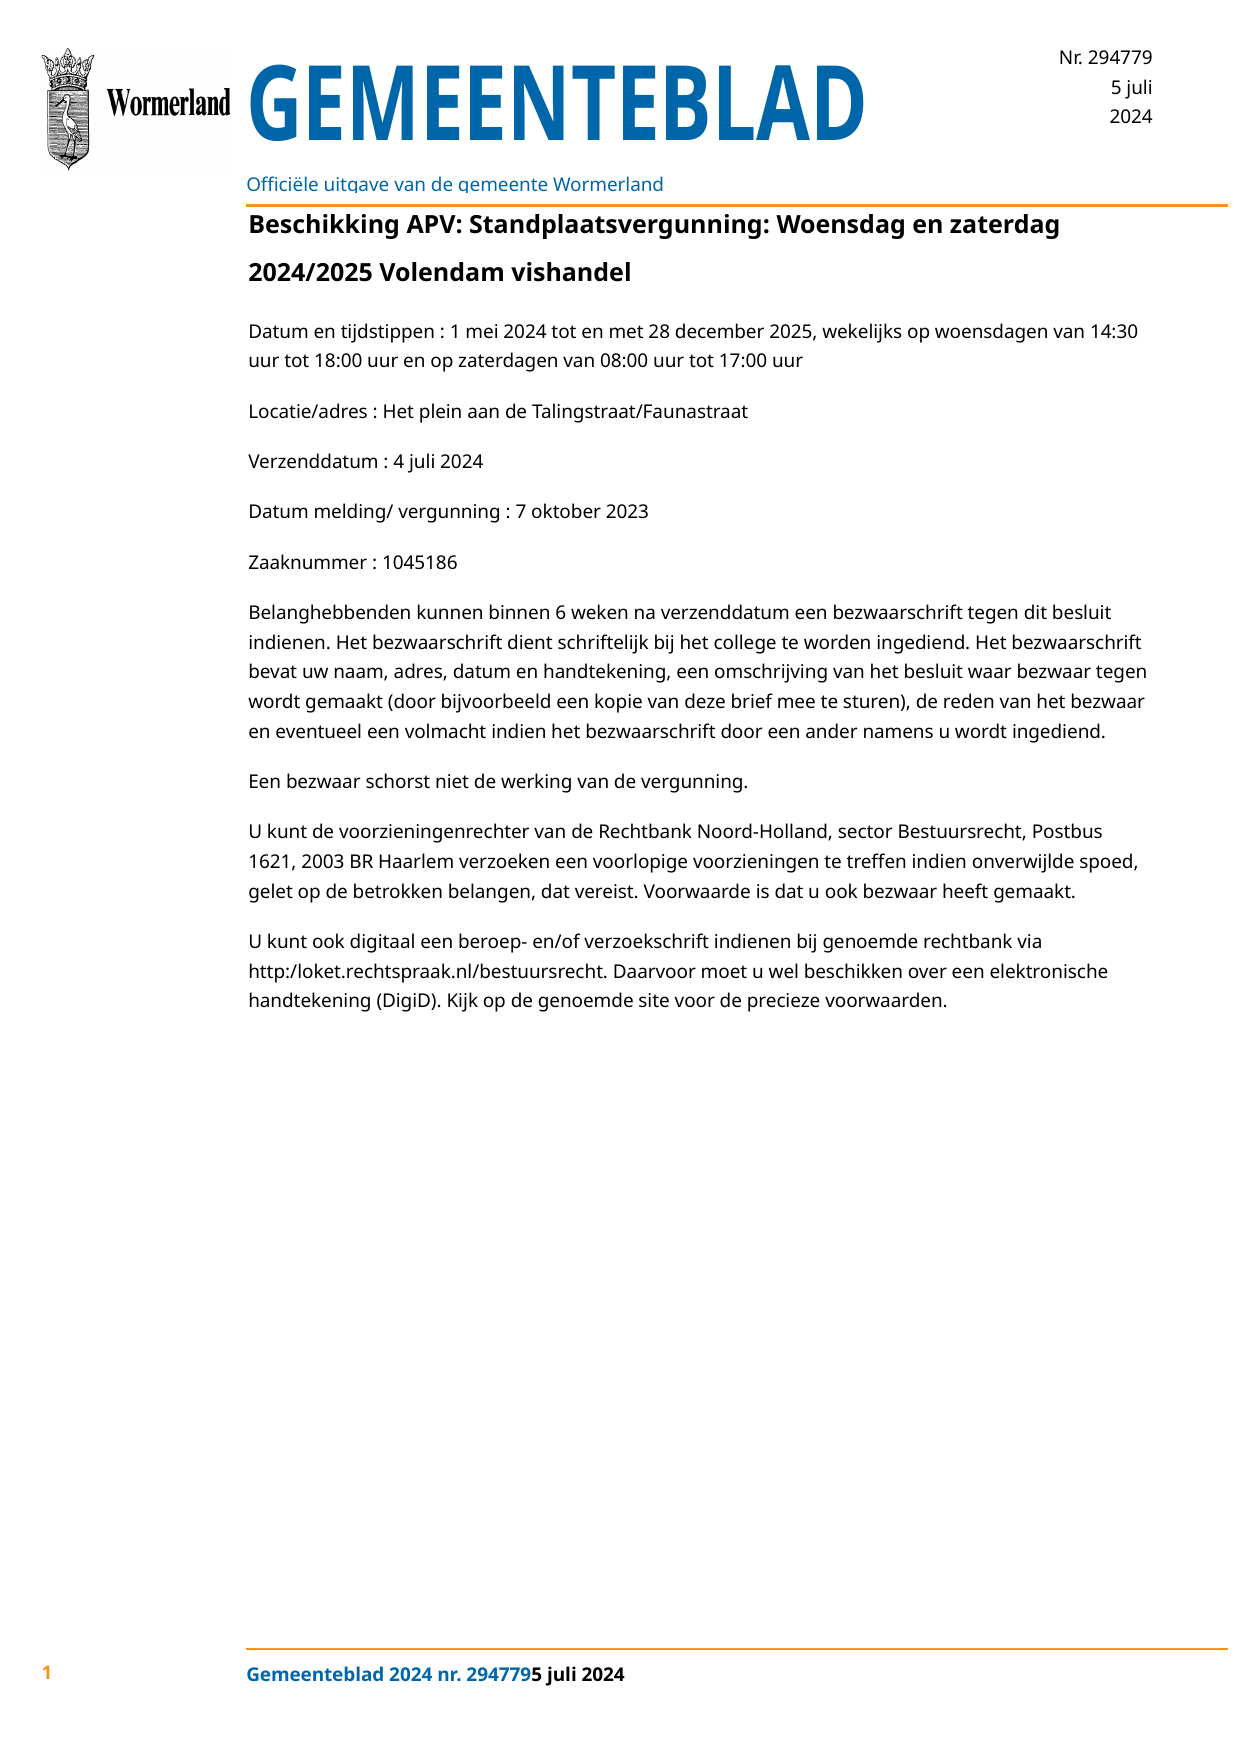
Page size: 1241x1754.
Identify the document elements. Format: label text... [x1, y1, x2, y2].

text Een bezwaar schorst niet de werking van de vergunning. [248, 768, 1152, 794]
text U kunt ook digitaal een beroep- en/of verzoekschrift indienen bij genoemde rechtbank via http:/loket.rechtspraak.nl/bestuursrecht. Daarvoor moet u wel beschikken over een elektronische handtekening (DigiD). Kijk op de genoemde site voor de precieze voorwaarden. [248, 928, 1152, 1013]
text Datum en tijdstippen : 1 mei 2024 tot en met 28 december 2025, wekelijks op woensdagen van 14:30 uur tot 18:00 uur en op zaterdagen van 08:00 uur tot 17:00 uur [248, 318, 1152, 373]
text Locatie/adres : Het plein aan de Talingstraat/Faunastraat [248, 398, 1152, 424]
picture [41, 47, 231, 172]
text U kunt de voorzieningenrechter van de Rechtbank Noord-Holland, sector Bestuursrecht, Postbus 1621, 2003 BR Haarlem verzoeken een voorlopige voorzieningen te treffen indien onverwijlde spoed, gelet op de betrokken belangen, dat vereist. Voorwaarde is dat u ook bezwaar heeft gemaakt. [248, 819, 1152, 904]
text Datum melding/ vergunning : 7 oktober 2023 [248, 499, 1152, 524]
text Verzenddatum : 4 juli 2024 [248, 448, 1152, 474]
text Zaaknummer : 1045186 [248, 549, 1152, 575]
text Belanghebbenden kunnen binnen 6 weken na verzenddatum een bezwaarschrift tegen dit besluit indienen. Het bezwaarschrift dient schriftelijk bij het college te worden ingediend. Het bezwaarschrift bevat uw naam, adres, datum en handtekening, een omschrijving van het besluit waar bezwaar tegen wordt gemaakt (door bijvoorbeeld een kopie van deze brief mee te sturen), de reden van het bezwaar en eventueel een volmacht indien het bezwaarschrift door een ander namens u wordt ingediend. [248, 599, 1152, 744]
text Beschikking APV: Standplaatsvergunning: Woensdag en zaterdag 2024/2025 Volendam vishandel [248, 207, 1152, 288]
